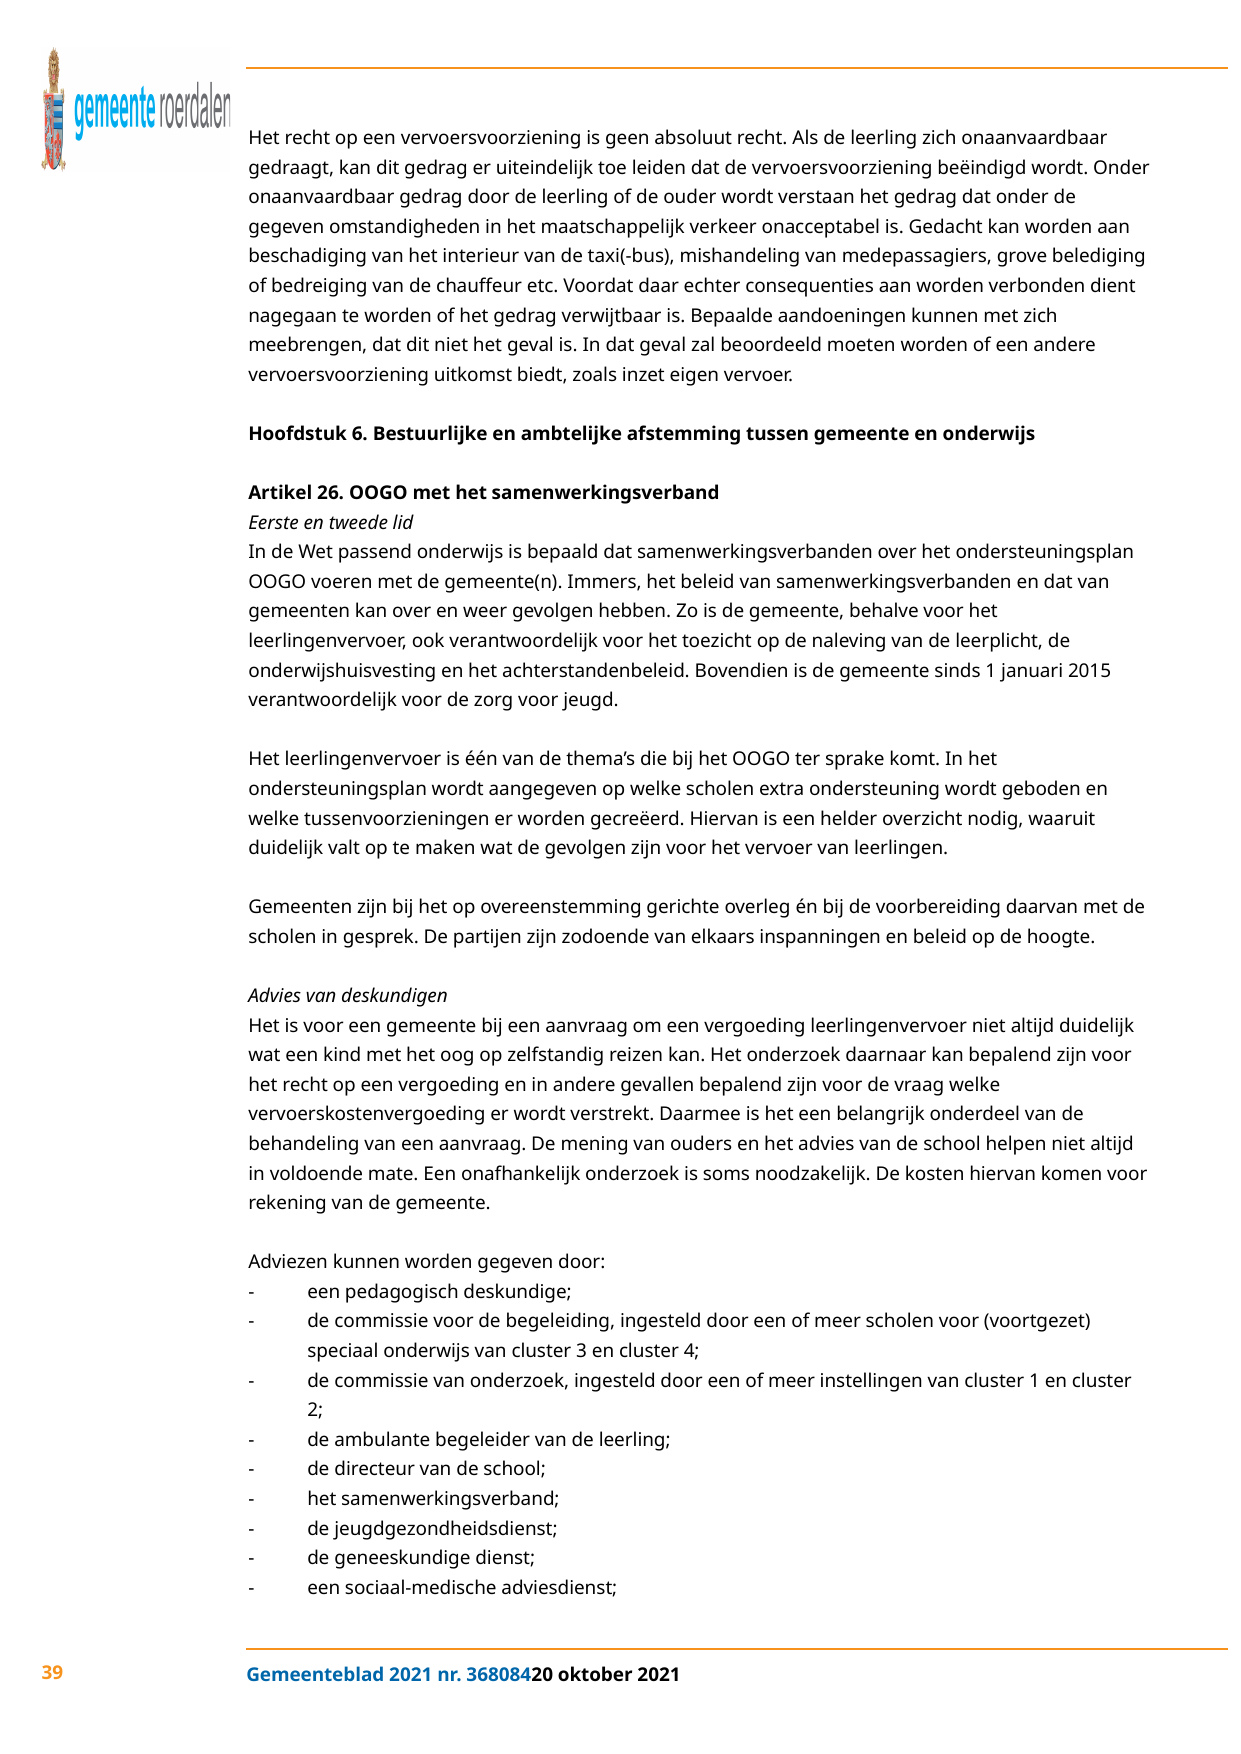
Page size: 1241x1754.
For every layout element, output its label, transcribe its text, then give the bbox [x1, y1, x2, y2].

list de ambulante begeleider van de leerling; [248, 1426, 1152, 1452]
text Het leerlingenvervoer is één van de thema’s die bij het OOGO ter sprake komt. In het ondersteuningsplan wordt aangegeven op welke scholen extra ondersteuning wordt geboden en welke tussenvoorzieningen er worden gecreëerd. Hiervan is een helder overzicht nodig, waaruit duidelijk valt op te maken wat de gevolgen zijn voor het vervoer van leerlingen. [248, 746, 1152, 860]
text In de Wet passend onderwijs is bepaald dat samenwerkingsverbanden over het ondersteuningsplan OOGO voeren met de gemeente(n). Immers, het beleid van samenwerkingsverbanden en dat van gemeenten kan over en weer gevolgen hebben. Zo is de gemeente, behalve voor het leerlingenvervoer, ook verantwoordelijk voor het toezicht op de naleving van de leerplicht, de onderwijshuisvesting en het achterstandenbeleid. Bovendien is de gemeente sinds 1 januari 2015 verantwoordelijk voor de zorg voor jeugd. [248, 538, 1152, 712]
list een pedagogisch deskundige; [248, 1278, 1152, 1304]
list het samenwerkingsverband; [248, 1485, 1152, 1511]
list de commissie voor de begeleiding, ingesteld door een of meer scholen voor (voortgezet) speciaal onderwijs van cluster 3 en cluster 4; [248, 1308, 1152, 1363]
list de commissie van onderzoek, ingesteld door een of meer instellingen van cluster 1 en cluster 2; [248, 1367, 1152, 1422]
picture [41, 47, 231, 172]
list de geneeskundige dienst; [248, 1544, 1152, 1570]
list de directeur van de school; [248, 1456, 1152, 1481]
list de jeugdgezondheidsdienst; [248, 1515, 1152, 1541]
text Eerste en tweede lid [248, 509, 1152, 535]
list een sociaal-medische adviesdienst; [248, 1574, 1152, 1600]
text Het recht op een vervoersvoorziening is geen absoluut recht. Als de leerling zich onaanvaardbaar gedraagt, kan dit gedrag er uiteindelijk toe leiden dat de vervoersvoorziening beëindigd wordt. Onder onaanvaardbaar gedrag door de leerling of de ouder wordt verstaan het gedrag dat onder de gegeven omstandigheden in het maatschappelijk verkeer onacceptabel is. Gedacht kan worden aan beschadiging van het interieur van de taxi(-bus), mishandeling van medepassagiers, grove belediging of bedreiging van de chauffeur etc. Voordat daar echter consequenties aan worden verbonden dient nagegaan te worden of het gedrag verwijtbaar is. Bepaalde aandoeningen kunnen met zich meebrengen, dat dit niet het geval is. In dat geval zal beoordeeld moeten worden of een andere vervoersvoorziening uitkomst biedt, zoals inzet eigen vervoer. [248, 124, 1152, 387]
text Hoofdstuk 6. Bestuurlijke en ambtelijke afstemming tussen gemeente en onderwijs [248, 420, 1152, 446]
text Het is voor een gemeente bij een aanvraag om een vergoeding leerlingenvervoer niet altijd duidelijk wat een kind met het oog op zelfstandig reizen kan. Het onderzoek daarnaar kan bepalend zijn voor het recht op een vergoeding en in andere gevallen bepalend zijn voor de vraag welke vervoerskostenvergoeding er wordt verstrekt. Daarmee is het een belangrijk onderdeel van de behandeling van een aanvraag. De mening van ouders en het advies van de school helpen niet altijd in voldoende mate. Een onafhankelijk onderzoek is soms noodzakelijk. De kosten hiervan komen voor rekening van de gemeente. [248, 1012, 1152, 1215]
text Advies van deskundigen [248, 982, 1152, 1008]
text Adviezen kunnen worden gegeven door: [248, 1248, 1152, 1274]
text Artikel 26. OOGO met het samenwerkingsverband [248, 479, 1152, 505]
text Gemeenten zijn bij het op overeenstemming gerichte overleg én bij de voorbereiding daarvan met de scholen in gesprek. De partijen zijn zodoende van elkaars inspanningen en beleid op de hoogte. [248, 893, 1152, 949]
